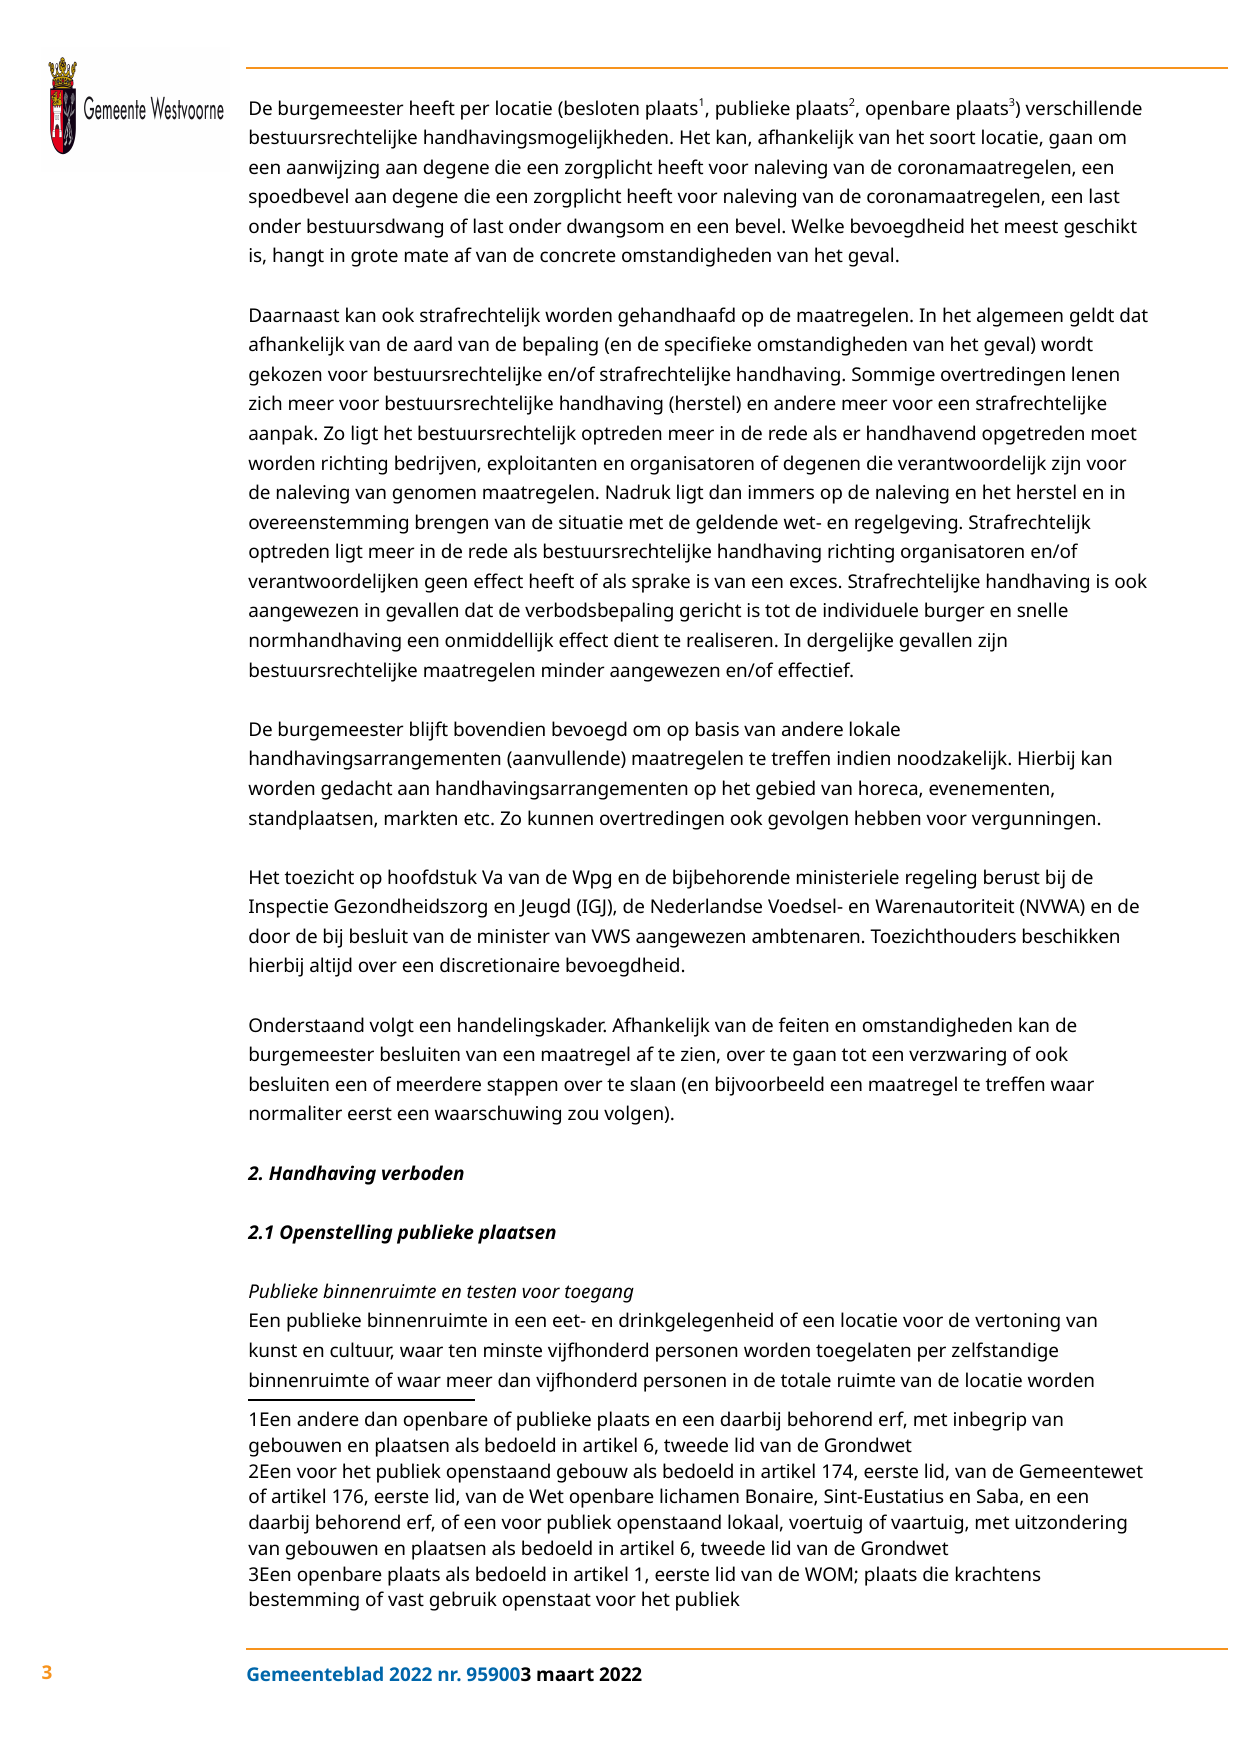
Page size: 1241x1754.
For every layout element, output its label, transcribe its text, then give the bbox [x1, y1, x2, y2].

text Daarnaast kan ook strafrechtelijk worden gehandhaafd op de maatregelen. In het algemeen geldt dat afhankelijk van de aard van de bepaling (en de specifieke omstandigheden van het geval) wordt gekozen voor bestuursrechtelijke en/of strafrechtelijke handhaving. Sommige overtredingen lenen zich meer voor bestuursrechtelijke handhaving (herstel) en andere meer voor een strafrechtelijke aanpak. Zo ligt het bestuursrechtelijk optreden meer in de rede als er handhavend opgetreden moet worden richting bedrijven, exploitanten en organisatoren of degenen die verantwoordelijk zijn voor de naleving van genomen maatregelen. Nadruk ligt dan immers op de naleving en het herstel en in overeenstemming brengen van de situatie met de geldende wet- en regelgeving. Strafrechtelijk optreden ligt meer in de rede als bestuursrechtelijke handhaving richting organisatoren en/of verantwoordelijken geen effect heeft of als sprake is van een exces. Strafrechtelijke handhaving is ook aangewezen in gevallen dat de verbodsbepaling gericht is tot de individuele burger en snelle normhandhaving een onmiddellijk effect dient te realiseren. In dergelijke gevallen zijn bestuursrechtelijke maatregelen minder aangewezen en/of effectief. [248, 302, 1152, 683]
text De burgemeester blijft bovendien bevoegd om op basis van andere lokale handhavingsarrangementen (aanvullende) maatregelen te treffen indien noodzakelijk. Hierbij kan worden gedacht aan handhavingsarrangementen op het gebied van horeca, evenementen, standplaatsen, markten etc. Zo kunnen overtredingen ook gevolgen hebben voor vergunningen. [248, 716, 1152, 831]
picture [41, 47, 231, 172]
text Het toezicht op hoofdstuk Va van de Wpg en de bijbehorende ministeriele regeling berust bij de Inspectie Gezondheidszorg en Jeugd (IGJ), de Nederlandse Voedsel- en Warenautoriteit (NVWA) en de door de bij besluit van de minister van VWS aangewezen ambtenaren. Toezichthouders beschikken hierbij altijd over een discretionaire bevoegdheid. [248, 864, 1152, 978]
text Een openbare plaats als bedoeld in artikel 1, eerste lid van de WOM; plaats die krachtens bestemming of vast gebruik openstaat voor het publiek [248, 1561, 1152, 1612]
text Onderstaand volgt een handelingskader. Afhankelijk van de feiten en omstandigheden kan de burgemeester besluiten van een maatregel af te zien, over te gaan tot een verzwaring of ook besluiten een of meerdere stappen over te slaan (en bijvoorbeeld een maatregel te treffen waar normaliter eerst een waarschuwing zou volgen). [248, 1012, 1152, 1126]
text Een voor het publiek openstaand gebouw als bedoeld in artikel 174, eerste lid, van de Gemeentewet of artikel 176, eerste lid, van de Wet openbare lichamen Bonaire, Sint-Eustatius en Saba, en een daarbij behorend erf, of een voor publiek openstaand lokaal, voertuig of vaartuig, met uitzondering van gebouwen en plaatsen als bedoeld in artikel 6, tweede lid van de Grondwet [248, 1458, 1152, 1561]
text Een publieke binnenruimte in een eet- en drinkgelegenheid of een locatie voor de vertoning van kunst en cultuur, waar ten minste vijfhonderd personen worden toegelaten per zelfstandige binnenruimte of waar meer dan vijfhonderd personen in de totale ruimte van de locatie worden [248, 1308, 1152, 1393]
text Publieke binnenruimte en testen voor toegang [248, 1278, 1152, 1304]
text 2.1 Openstelling publieke plaatsen [248, 1219, 1152, 1245]
text Een andere dan openbare of publieke plaats en een daarbij behorend erf, met inbegrip van gebouwen en plaatsen als bedoeld in artikel 6, tweede lid van de Grondwet [248, 1406, 1152, 1458]
text 2. Handhaving verboden [248, 1160, 1152, 1186]
text De burgemeester heeft per locatie (besloten plaats, publieke plaats, openbare plaats) verschillende bestuursrechtelijke handhavingsmogelijkheden. Het kan, afhankelijk van het soort locatie, gaan om een aanwijzing aan degene die een zorgplicht heeft voor naleving van de coronamaatregelen, een spoedbevel aan degene die een zorgplicht heeft voor naleving van de coronamaatregelen, een last onder bestuursdwang of last onder dwangsom en een bevel. Welke bevoegdheid het meest geschikt is, hangt in grote mate af van de concrete omstandigheden van het geval. [248, 95, 1152, 268]
